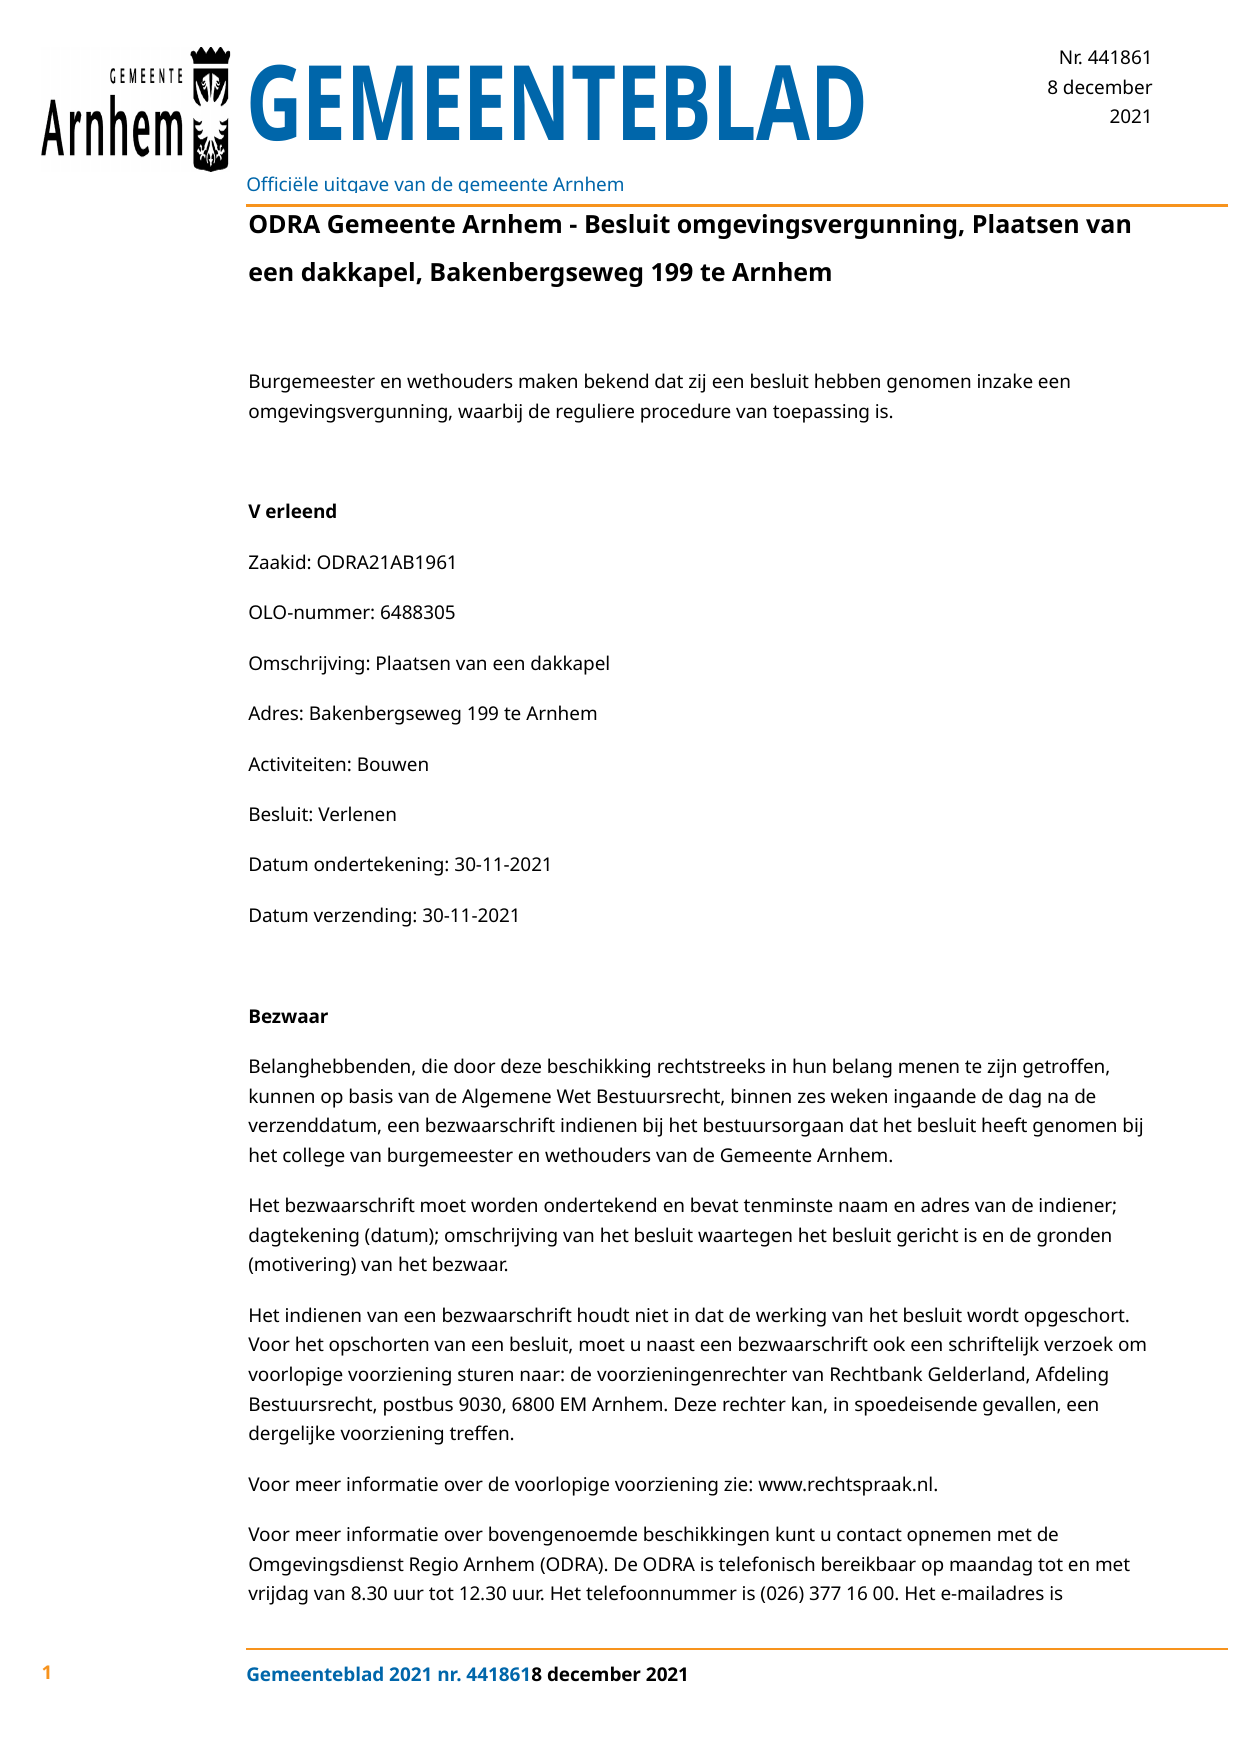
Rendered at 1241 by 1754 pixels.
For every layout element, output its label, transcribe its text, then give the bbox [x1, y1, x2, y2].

text Besluit: Verlenen [248, 801, 1152, 827]
text OLO-nummer: 6488305 [248, 599, 1152, 625]
text Bezwaar [248, 1003, 1152, 1029]
text Belanghebbenden, die door deze beschikking rechtstreeks in hun belang menen te zijn getroffen, kunnen op basis van de Algemene Wet Bestuursrecht, binnen zes weken ingaande de dag na de verzenddatum, een bezwaarschrift indienen bij het bestuursorgaan dat het besluit heeft genomen bij het college van burgemeester en wethouders van de Gemeente Arnhem. [248, 1053, 1152, 1168]
text ODRA Gemeente Arnhem - Besluit omgevingsvergunning, Plaatsen van een dakkapel, Bakenbergseweg 199 te Arnhem [248, 207, 1152, 288]
text Zaakid: ODRA21AB1961 [248, 549, 1152, 575]
text Adres: Bakenbergseweg 199 te Arnhem [248, 700, 1152, 726]
text Voor meer informatie over bovengenoemde beschikkingen kunt u contact opnemen met de Omgevingsdienst Regio Arnhem (ODRA). De ODRA is telefonisch bereikbaar op maandag tot en met vrijdag van 8.30 uur tot 12.30 uur. Het telefoonnummer is (026) 377 16 00. Het e-mailadres is [248, 1521, 1152, 1606]
text Omschrijving: Plaatsen van een dakkapel [248, 650, 1152, 676]
text Datum ondertekening: 30-11-2021 [248, 852, 1152, 877]
text Het indienen van een bezwaarschrift houdt niet in dat de werking van het besluit wordt opgeschort. Voor het opschorten van een besluit, moet u naast een bezwaarschrift ook een schriftelijk verzoek om voorlopige voorziening sturen naar: de voorzieningenrechter van Rechtbank Gelderland, Afdeling Bestuursrecht, postbus 9030, 6800 EM Arnhem. Deze rechter kan, in spoedeisende gevallen, een dergelijke voorziening treffen. [248, 1302, 1152, 1446]
text Voor meer informatie over de voorlopige voorziening zie: www.rechtspraak.nl. [248, 1471, 1152, 1497]
text Het bezwaarschrift moet worden ondertekend en bevat tenminste naam en adres van de indiener; dagtekening (datum); omschrijving van het besluit waartegen het besluit gericht is en de gronden (motivering) van het bezwaar. [248, 1192, 1152, 1277]
picture [41, 47, 231, 172]
text Burgemeester en wethouders maken bekend dat zij een besluit hebben genomen inzake een omgevingsvergunning, waarbij de reguliere procedure van toepassing is. [248, 368, 1152, 424]
text V erleend [248, 499, 1152, 524]
text Activiteiten: Bouwen [248, 751, 1152, 777]
text Datum verzending: 30-11-2021 [248, 902, 1152, 928]
